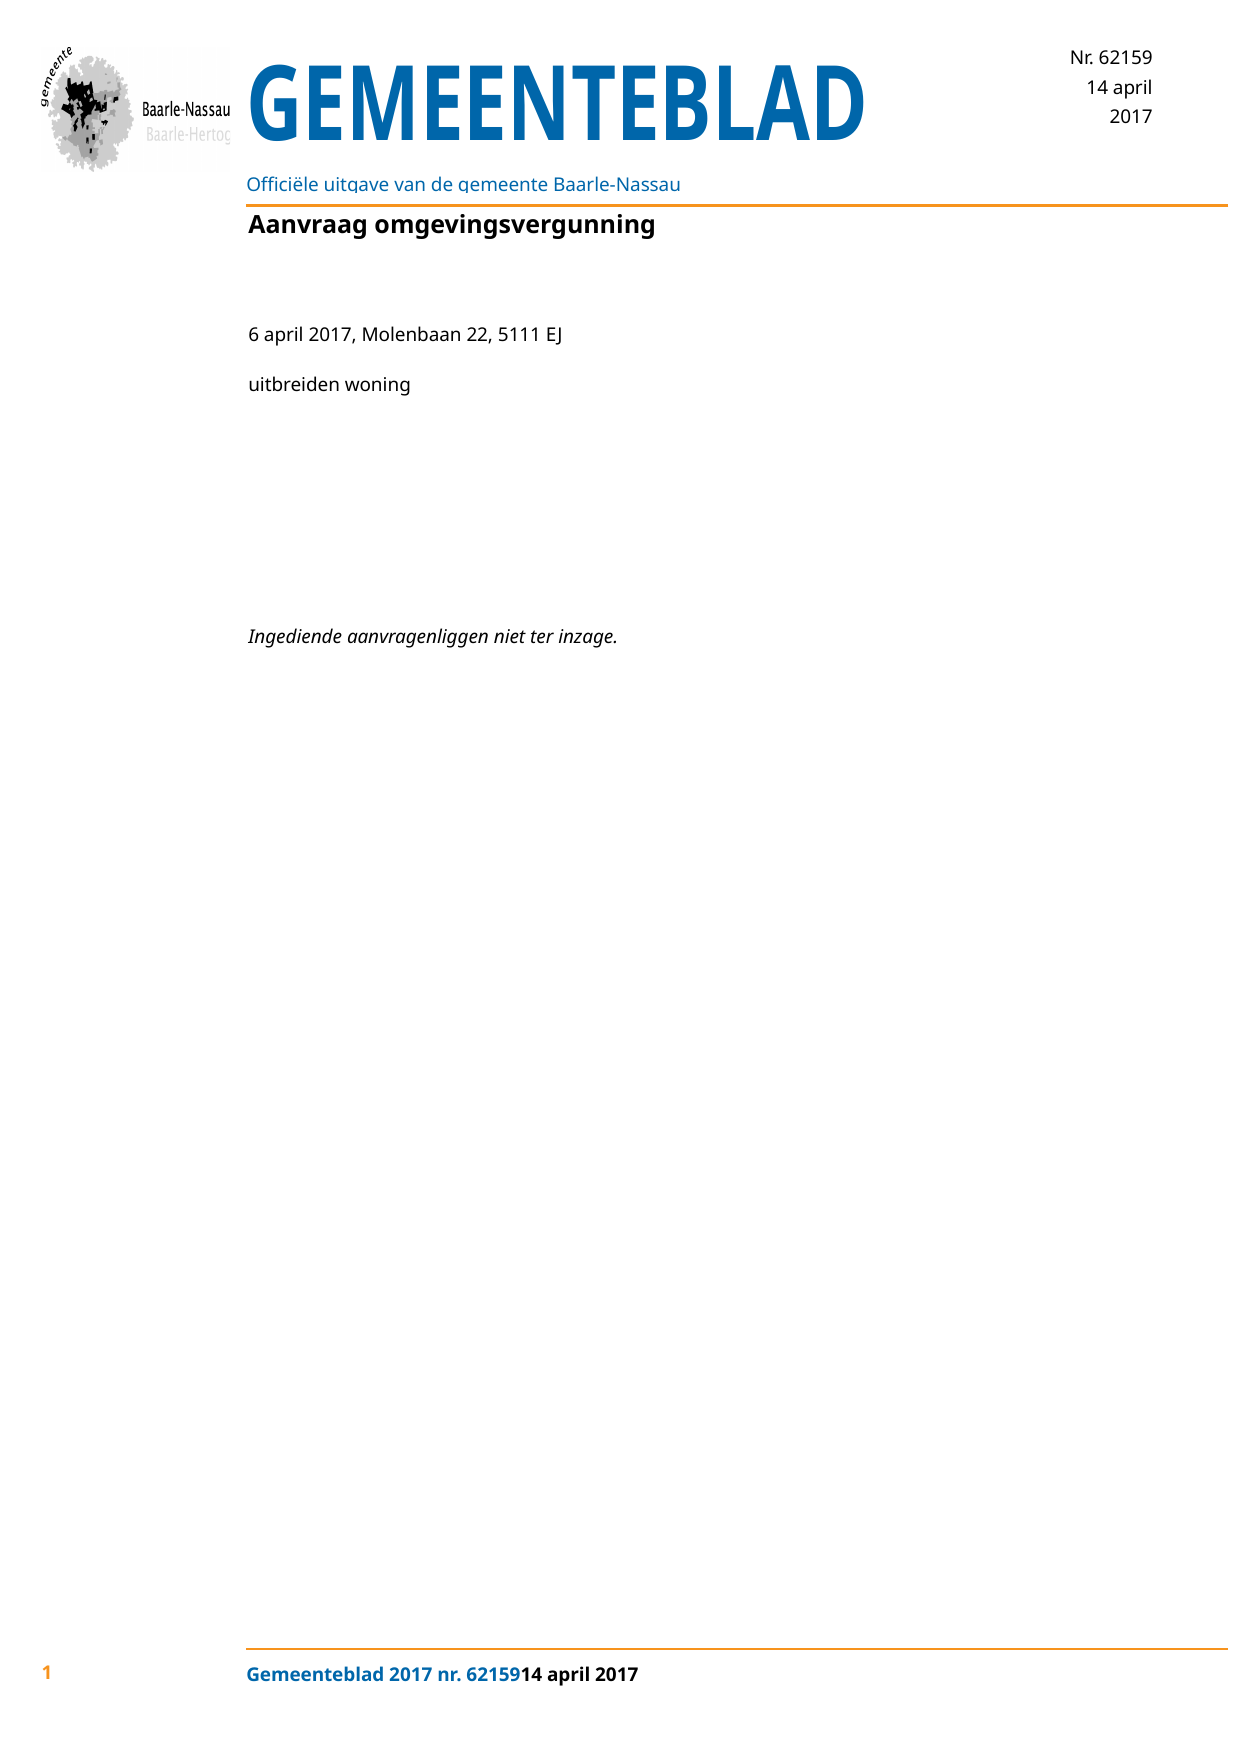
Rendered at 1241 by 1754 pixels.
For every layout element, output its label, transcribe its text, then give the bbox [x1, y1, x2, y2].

picture [41, 47, 231, 172]
text Aanvraag omgevingsvergunning [248, 207, 1152, 241]
text Ingediende aanvragenliggen niet ter inzage. [248, 623, 1152, 649]
text 6 april 2017, Molenbaan 22, 5111 EJ [248, 321, 1152, 346]
text uitbreiden woning [248, 371, 1152, 397]
